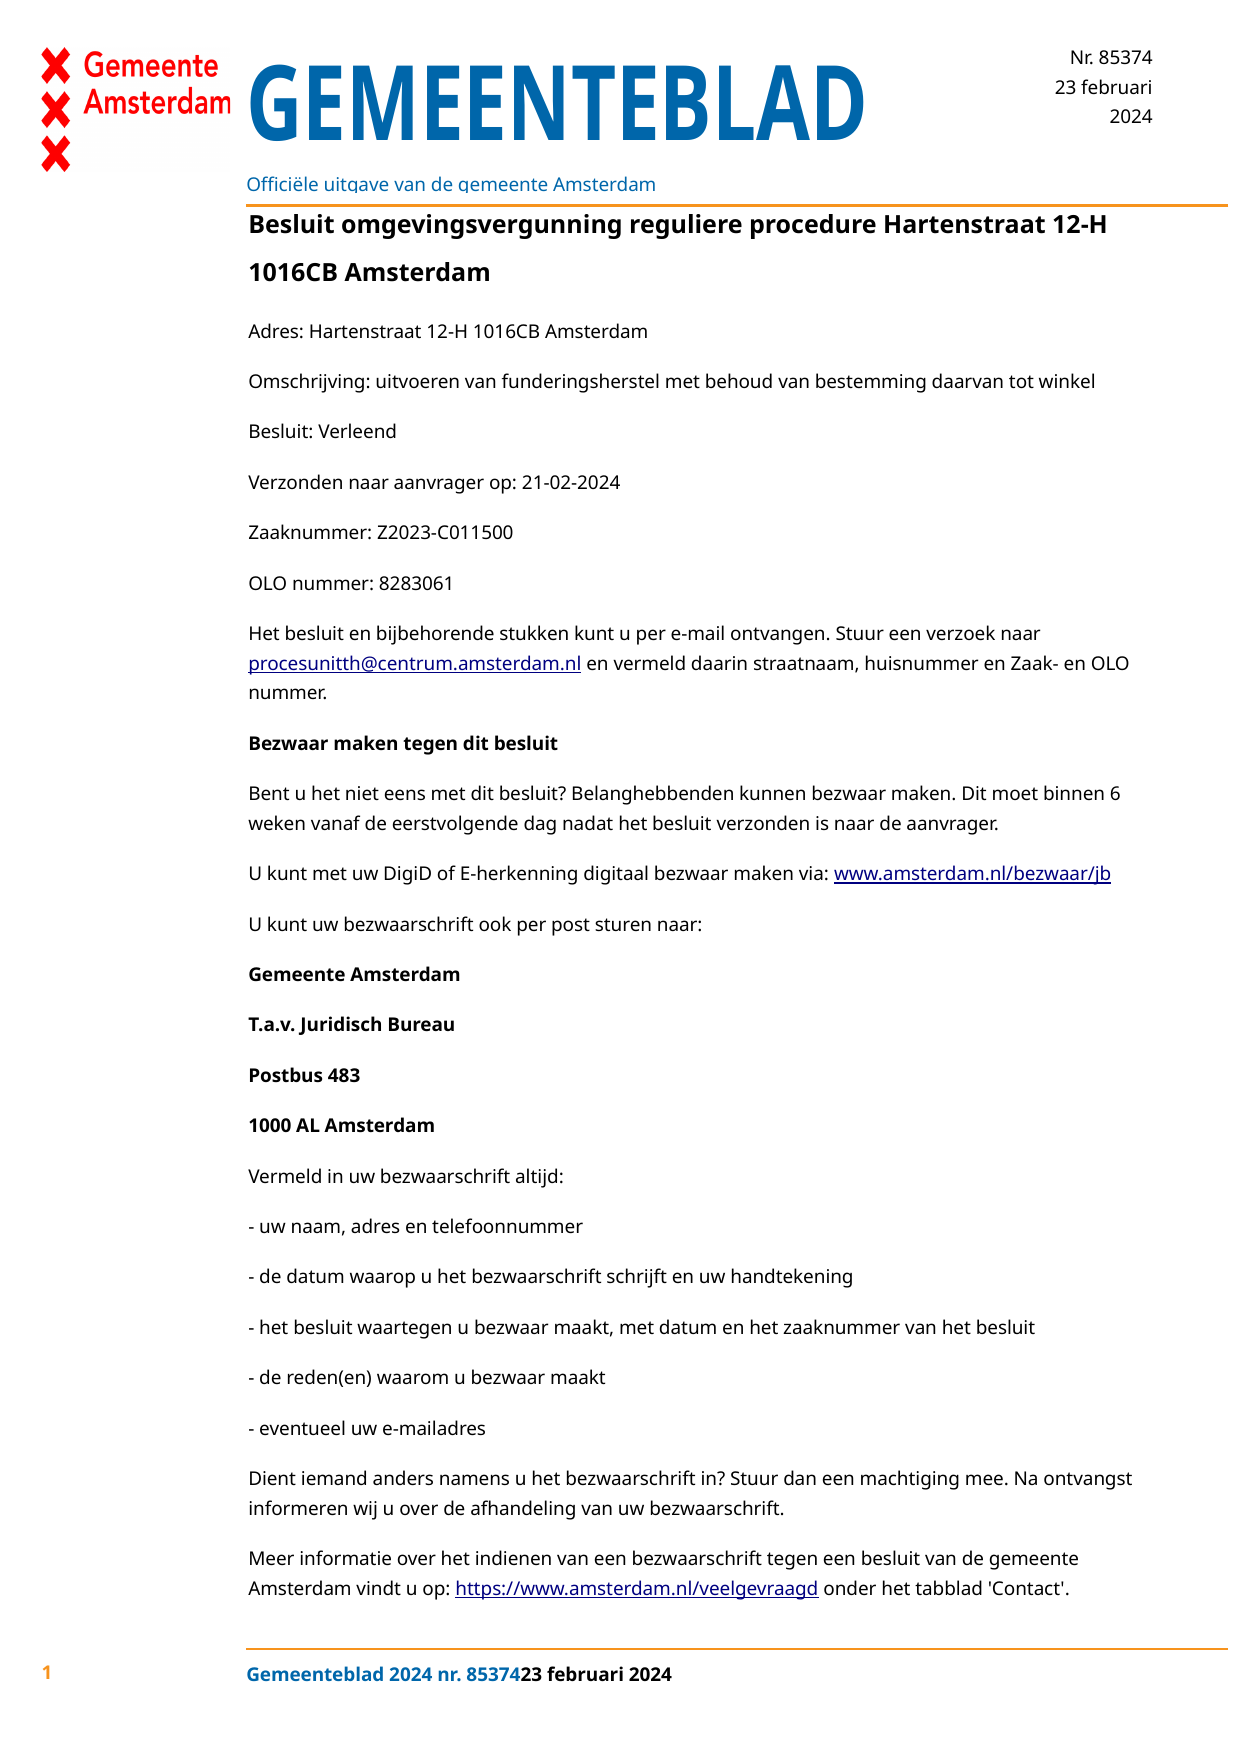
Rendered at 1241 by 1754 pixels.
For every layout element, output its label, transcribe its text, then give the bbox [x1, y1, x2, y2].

text U kunt uw bezwaarschrift ook per post sturen naar: [248, 911, 1152, 937]
text OLO nummer: 8283061 [248, 570, 1152, 596]
text - de reden(en) waarom u bezwaar maakt [248, 1364, 1152, 1390]
text - de datum waarop u het bezwaarschrift schrijft en uw handtekening [248, 1264, 1152, 1289]
text Besluit omgevingsvergunning reguliere procedure Hartenstraat 12-H 1016CB Amsterdam [248, 207, 1152, 288]
text Vermeld in uw bezwaarschrift altijd: [248, 1163, 1152, 1189]
text Bezwaar maken tegen dit besluit [248, 730, 1152, 756]
text Het besluit en bijbehorende stukken kunt u per e-mail ontvangen. Stuur een verzoek naar procesunitth@centrum.amsterdam.nl en vermeld daarin straatnaam, huisnummer en Zaak- en OLO nummer. [248, 620, 1152, 705]
text Besluit: Verleend [248, 419, 1152, 444]
text Bent u het niet eens met dit besluit? Belanghebbenden kunnen bezwaar maken. Dit moet binnen 6 weken vanaf de eerstvolgende dag nadat het besluit verzonden is naar de aanvrager. [248, 780, 1152, 836]
text Dient iemand anders namens u het bezwaarschrift in? Stuur dan een machtiging mee. Na ontvangst informeren wij u over de afhandeling van uw bezwaarschrift. [248, 1465, 1152, 1521]
picture [41, 47, 231, 172]
text Gemeente Amsterdam [248, 961, 1152, 987]
text Zaaknummer: Z2023-C011500 [248, 519, 1152, 545]
text Meer informatie over het indienen van een bezwaarschrift tegen een besluit van de gemeente Amsterdam vindt u op: https://www.amsterdam.nl/veelgevraagd onder het tabblad 'Contact'. [248, 1545, 1152, 1601]
text - eventueel uw e-mailadres [248, 1415, 1152, 1441]
text - het besluit waartegen u bezwaar maakt, met datum en het zaaknummer van het besluit [248, 1314, 1152, 1340]
text Verzonden naar aanvrager op: 21-02-2024 [248, 469, 1152, 495]
text Omschrijving: uitvoeren van funderingsherstel met behoud van bestemming daarvan tot winkel [248, 368, 1152, 394]
text 1000 AL Amsterdam [248, 1112, 1152, 1138]
text - uw naam, adres en telefoonnummer [248, 1213, 1152, 1239]
text T.a.v. Juridisch Bureau [248, 1012, 1152, 1037]
text Postbus 483 [248, 1062, 1152, 1088]
text U kunt met uw DigiD of E-herkenning digitaal bezwaar maken via: www.amsterdam.nl/bezwaar/jb [248, 860, 1152, 886]
text Adres: Hartenstraat 12-H 1016CB Amsterdam [248, 318, 1152, 344]
